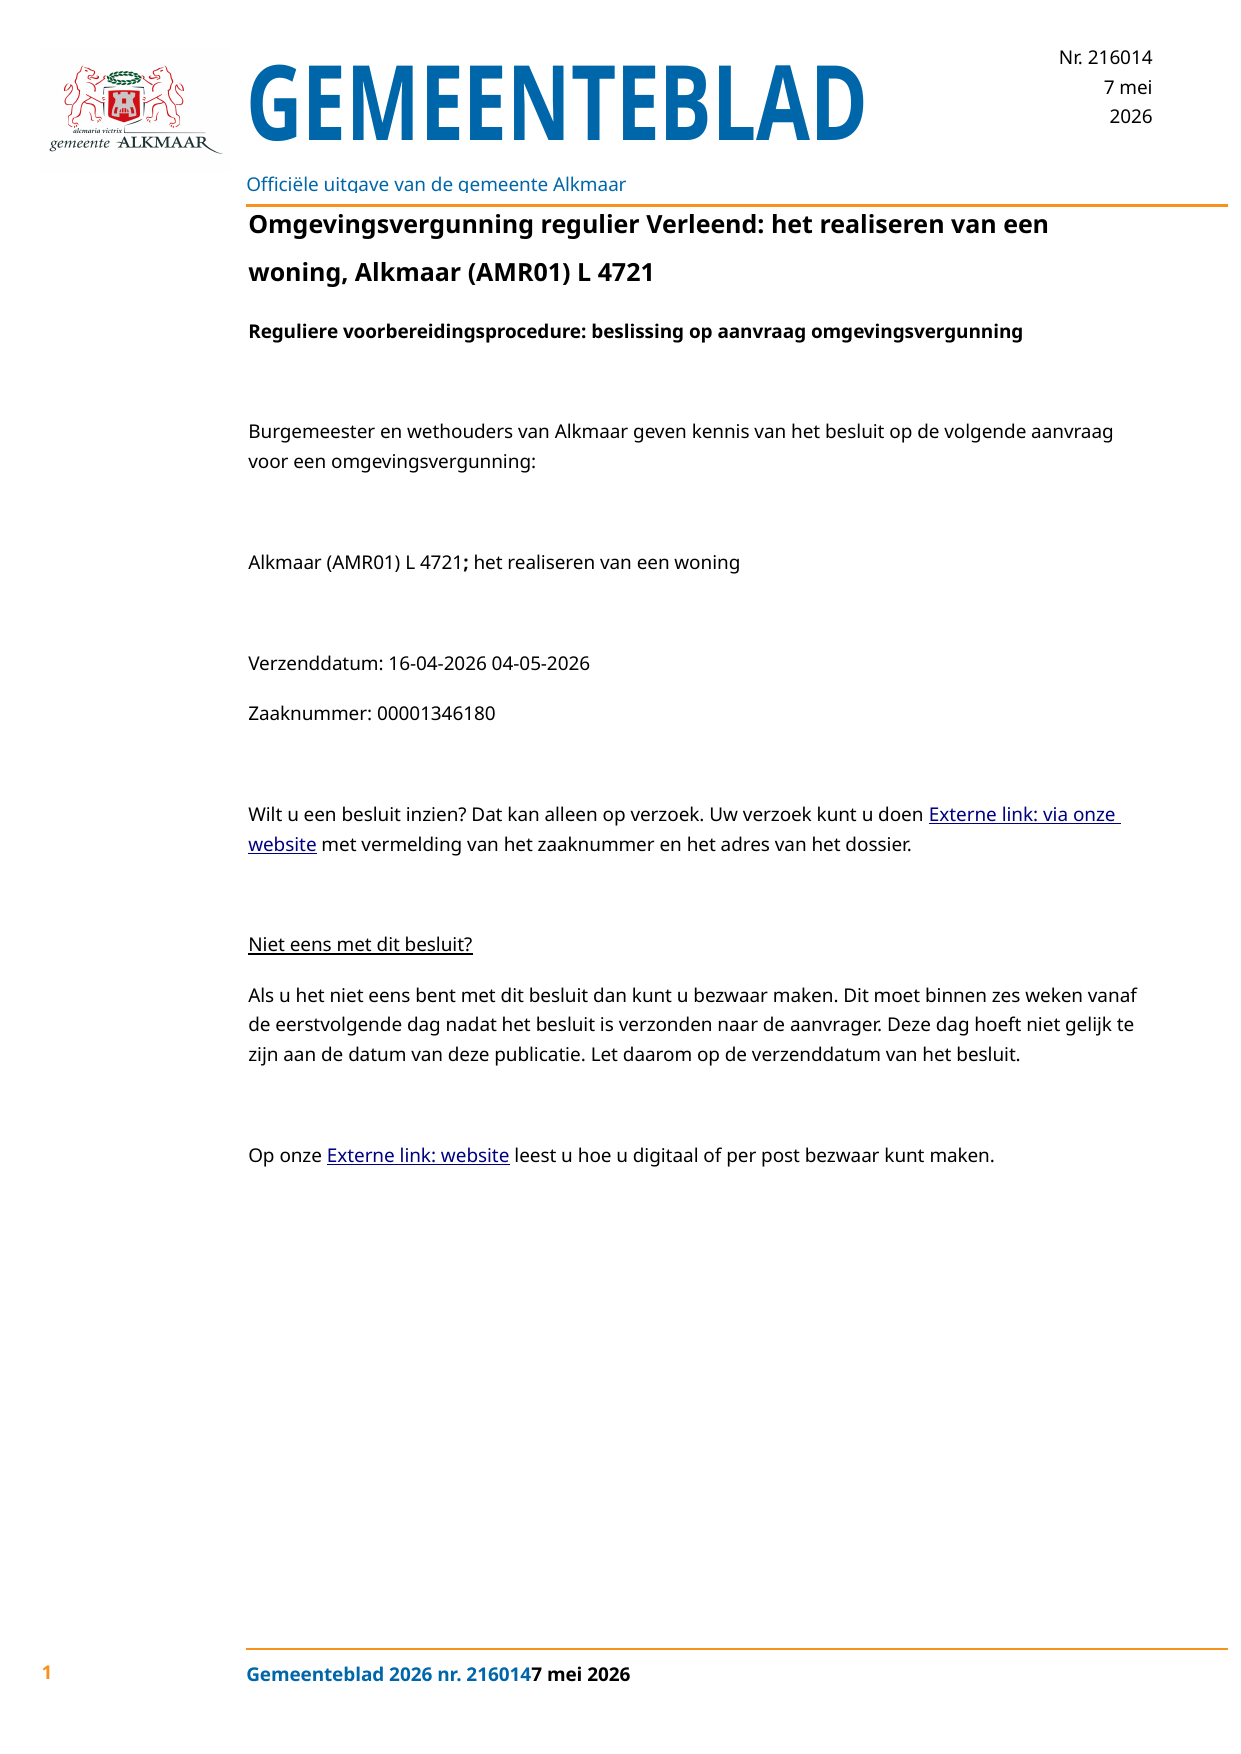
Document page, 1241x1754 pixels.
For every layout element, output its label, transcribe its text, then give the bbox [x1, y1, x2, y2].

text Omgevingsvergunning regulier Verleend: het realiseren van een woning, Alkmaar (AMR01) L 4721 [248, 207, 1152, 288]
text Niet eens met dit besluit? [248, 932, 1152, 957]
text Alkmaar (AMR01) L 4721; het realiseren van een woning [248, 549, 1152, 575]
text Als u het niet eens bent met dit besluit dan kunt u bezwaar maken. Dit moet binnen zes weken vanaf de eerstvolgende dag nadat het besluit is verzonden naar de aanvrager. Deze dag hoeft niet gelijk te zijn aan de datum van deze publicatie. Let daarom op de verzenddatum van het besluit. [248, 982, 1152, 1067]
text Reguliere voorbereidingsprocedure: beslissing op aanvraag omgevingsvergunning [248, 318, 1152, 344]
text Burgemeester en wethouders van Alkmaar geven kennis van het besluit op de volgende aanvraag voor een omgevingsvergunning: [248, 419, 1152, 474]
text Op onze Externe link: website leest u hoe u digitaal of per post bezwaar kunt maken. [248, 1142, 1152, 1168]
text Zaaknummer: 00001346180 [248, 700, 1152, 726]
text Wilt u een besluit inzien? Dat kan alleen op verzoek. Uw verzoek kunt u doen Externe link: via onze website met vermelding van het zaaknummer en het adres van het dossier. [248, 801, 1152, 857]
text Verzenddatum: 16-04-2026 04-05-2026 [248, 650, 1152, 676]
picture [41, 47, 231, 172]
